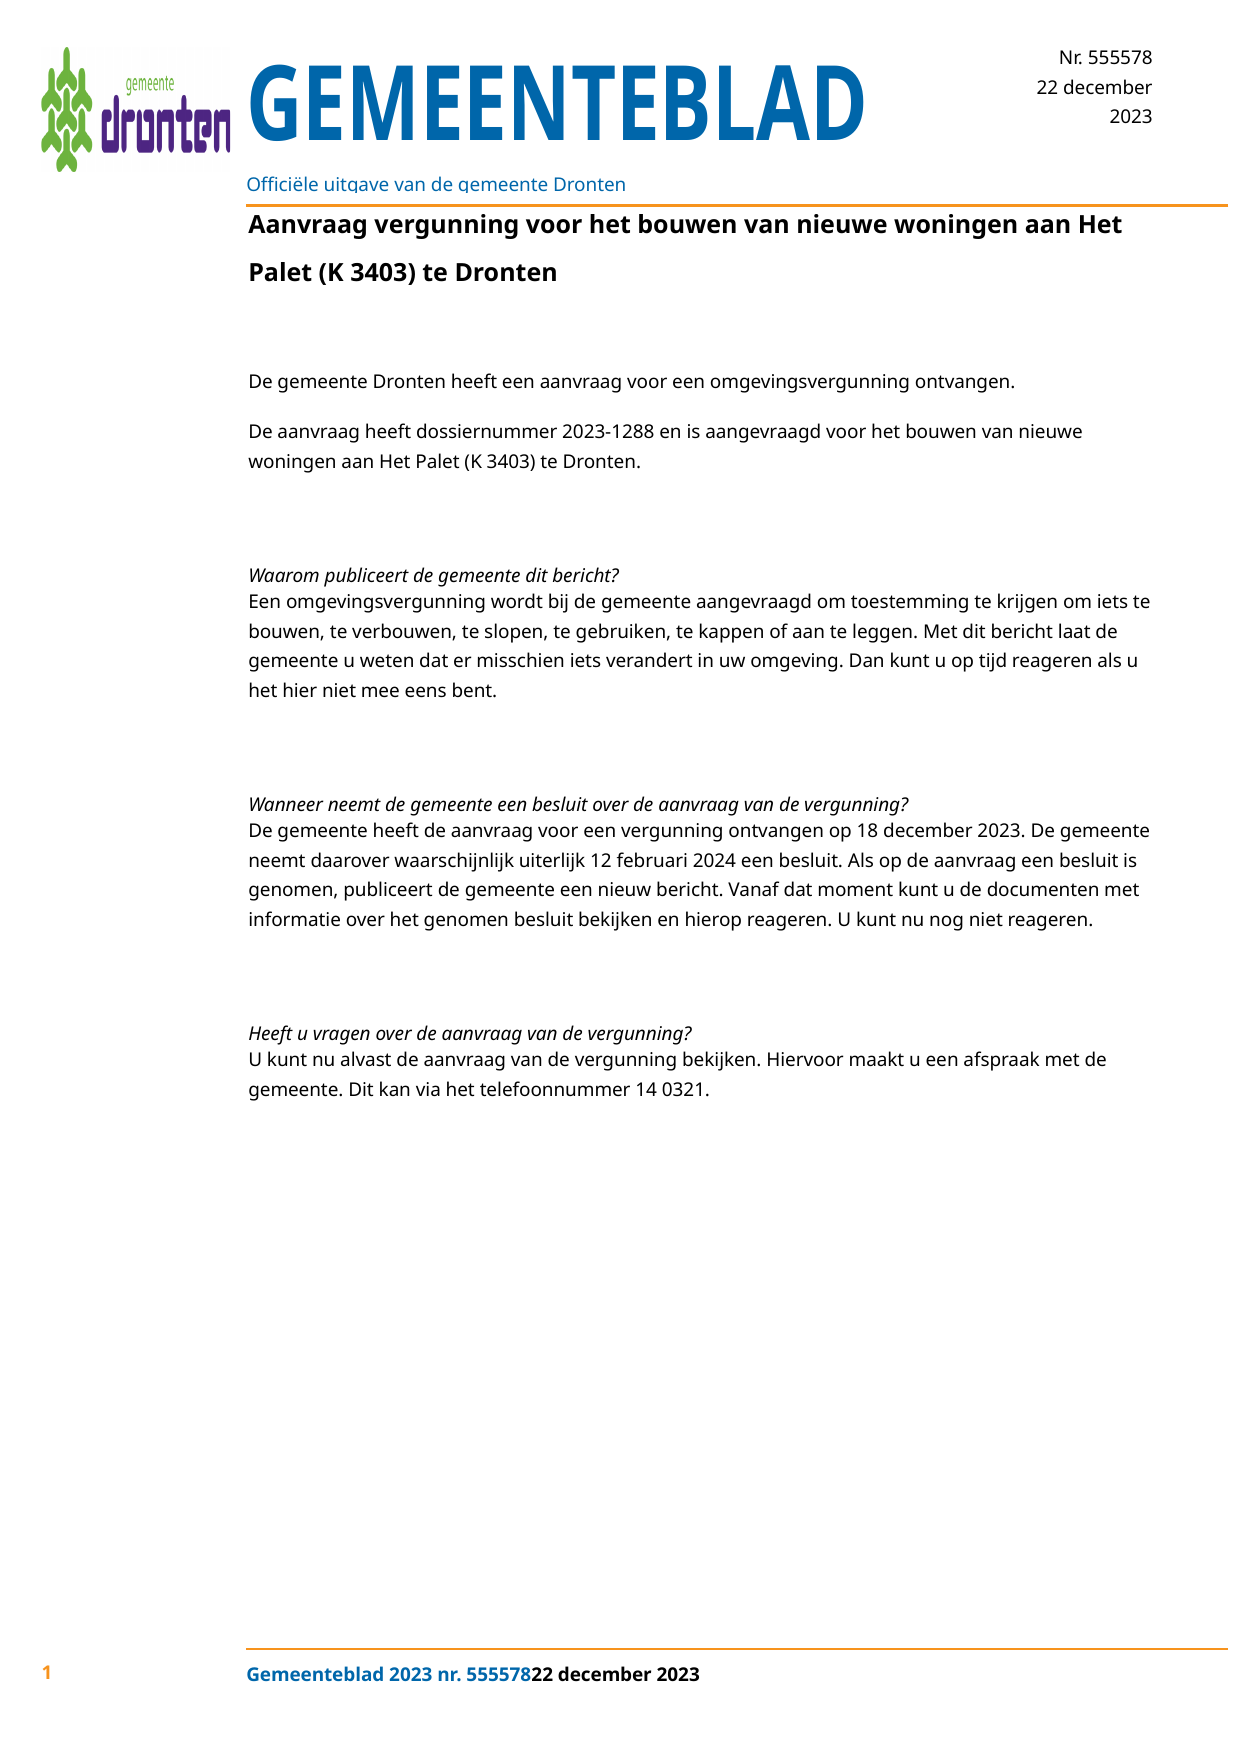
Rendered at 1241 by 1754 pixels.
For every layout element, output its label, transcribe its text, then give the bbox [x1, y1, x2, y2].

text Waarom publiceert de gemeente dit bericht? [248, 563, 1152, 588]
picture [41, 47, 231, 172]
text De gemeente heeft de aanvraag voor een vergunning ontvangen op 18 december 2023. De gemeente neemt daarover waarschijnlijk uiterlijk 12 februari 2024 een besluit. Als op de aanvraag een besluit is genomen, publiceert de gemeente een nieuw bericht. Vanaf dat moment kunt u de documenten met informatie over het genomen besluit bekijken en hierop reageren. U kunt nu nog niet reageren. [248, 817, 1152, 932]
text De gemeente Dronten heeft een aanvraag voor een omgevingsvergunning ontvangen. [248, 368, 1152, 394]
text U kunt nu alvast de aanvraag van de vergunning bekijken. Hiervoor maakt u een afspraak met de gemeente. Dit kan via het telefoonnummer 14 0321. [248, 1046, 1152, 1101]
text Wanneer neemt de gemeente een besluit over de aanvraag van de vergunning? [248, 792, 1152, 817]
text Heeft u vragen over de aanvraag van de vergunning? [248, 1020, 1152, 1046]
text De aanvraag heeft dossiernummer 2023-1288 en is aangevraagd voor het bouwen van nieuwe woningen aan Het Palet (K 3403) te Dronten. [248, 419, 1152, 474]
text Aanvraag vergunning voor het bouwen van nieuwe woningen aan Het Palet (K 3403) te Dronten [248, 207, 1152, 288]
text Een omgevingsvergunning wordt bij de gemeente aangevraagd om toestemming te krijgen om iets te bouwen, te verbouwen, te slopen, te gebruiken, te kappen of aan te leggen. Met dit bericht laat de gemeente u weten dat er misschien iets verandert in uw omgeving. Dan kunt u op tijd reageren als u het hier niet mee eens bent. [248, 588, 1152, 703]
